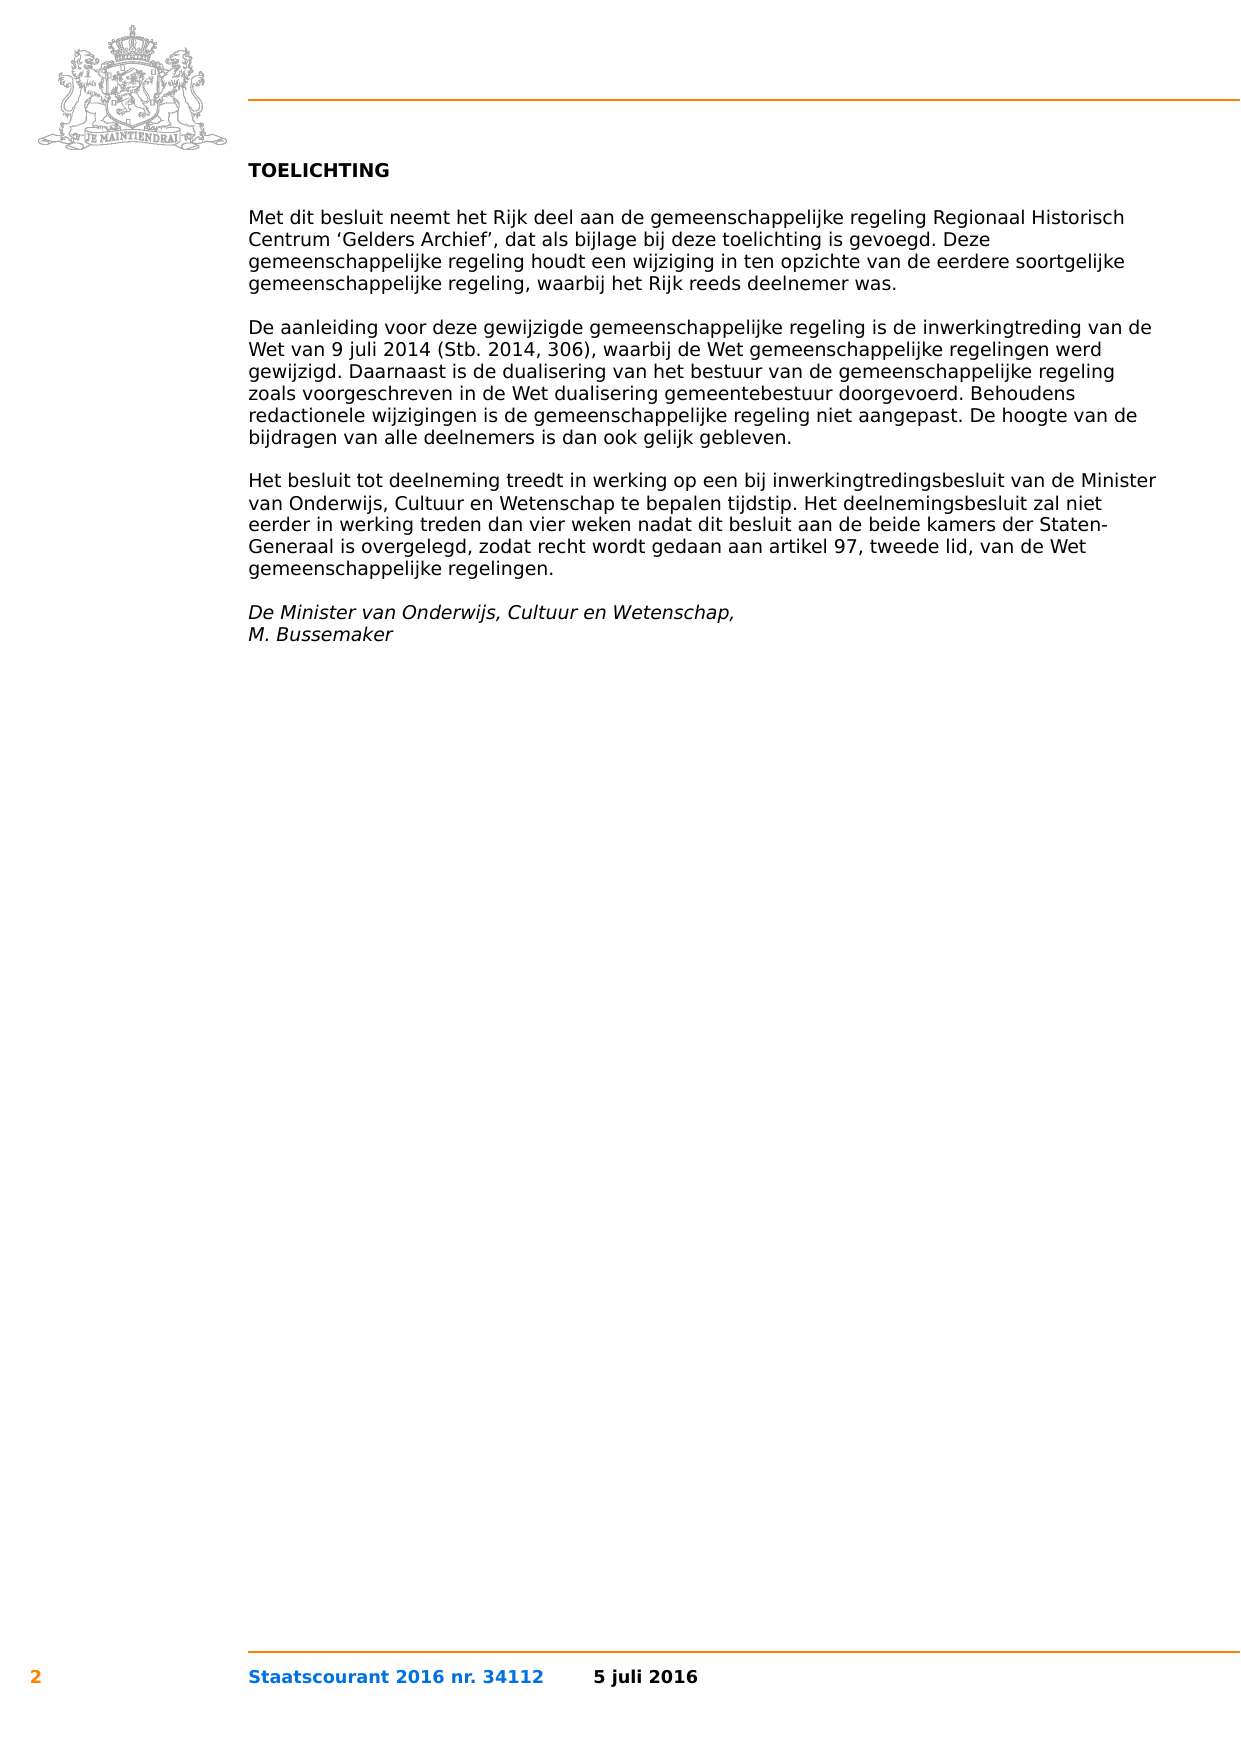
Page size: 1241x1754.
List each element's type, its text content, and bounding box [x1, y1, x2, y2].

text Met dit besluit neemt het Rijk deel aan de gemeenschappelijke regeling Regionaal Historisch Centrum ‘Gelders Archief’, dat als bijlage bij deze toelichting is gevoegd. Deze gemeenschappelijke regeling houdt een wijziging in ten opzichte van de eerdere soortgelijke gemeenschappelijke regeling, waarbij het Rijk reeds deelnemer was. [248, 207, 1163, 295]
picture [38, 25, 227, 150]
text Het besluit tot deelneming treedt in werking op een bij inwerkingtredingsbesluit van de Minister van Onderwijs, Cultuur en Wetenschap te bepalen tijdstip. Het deelnemingsbesluit zal niet eerder in werking treden dan vier weken nadat dit besluit aan de beide kamers der Staten-Generaal is overgelegd, zodat recht wordt gedaan aan artikel 97, tweede lid, van de Wet gemeenschappelijke regelingen. [248, 470, 1163, 580]
subtitle TOELICHTING [248, 160, 1163, 182]
text De Minister van Onderwijs, Cultuur en Wetenschap, M. Bussemaker [248, 602, 1163, 646]
text De aanleiding voor deze gewijzigde gemeenschappelijke regeling is de inwerkingtreding van de Wet van 9 juli 2014 (Stb. 2014, 306), waarbij de Wet gemeenschappelijke regelingen werd gewijzigd. Daarnaast is de dualisering van het bestuur van de gemeenschappelijke regeling zoals voorgeschreven in de Wet dualisering gemeentebestuur doorgevoerd. Behoudens redactionele wijzigingen is de gemeenschappelijke regeling niet aangepast. De hoogte van de bijdragen van alle deelnemers is dan ook gelijk gebleven. [248, 317, 1163, 448]
